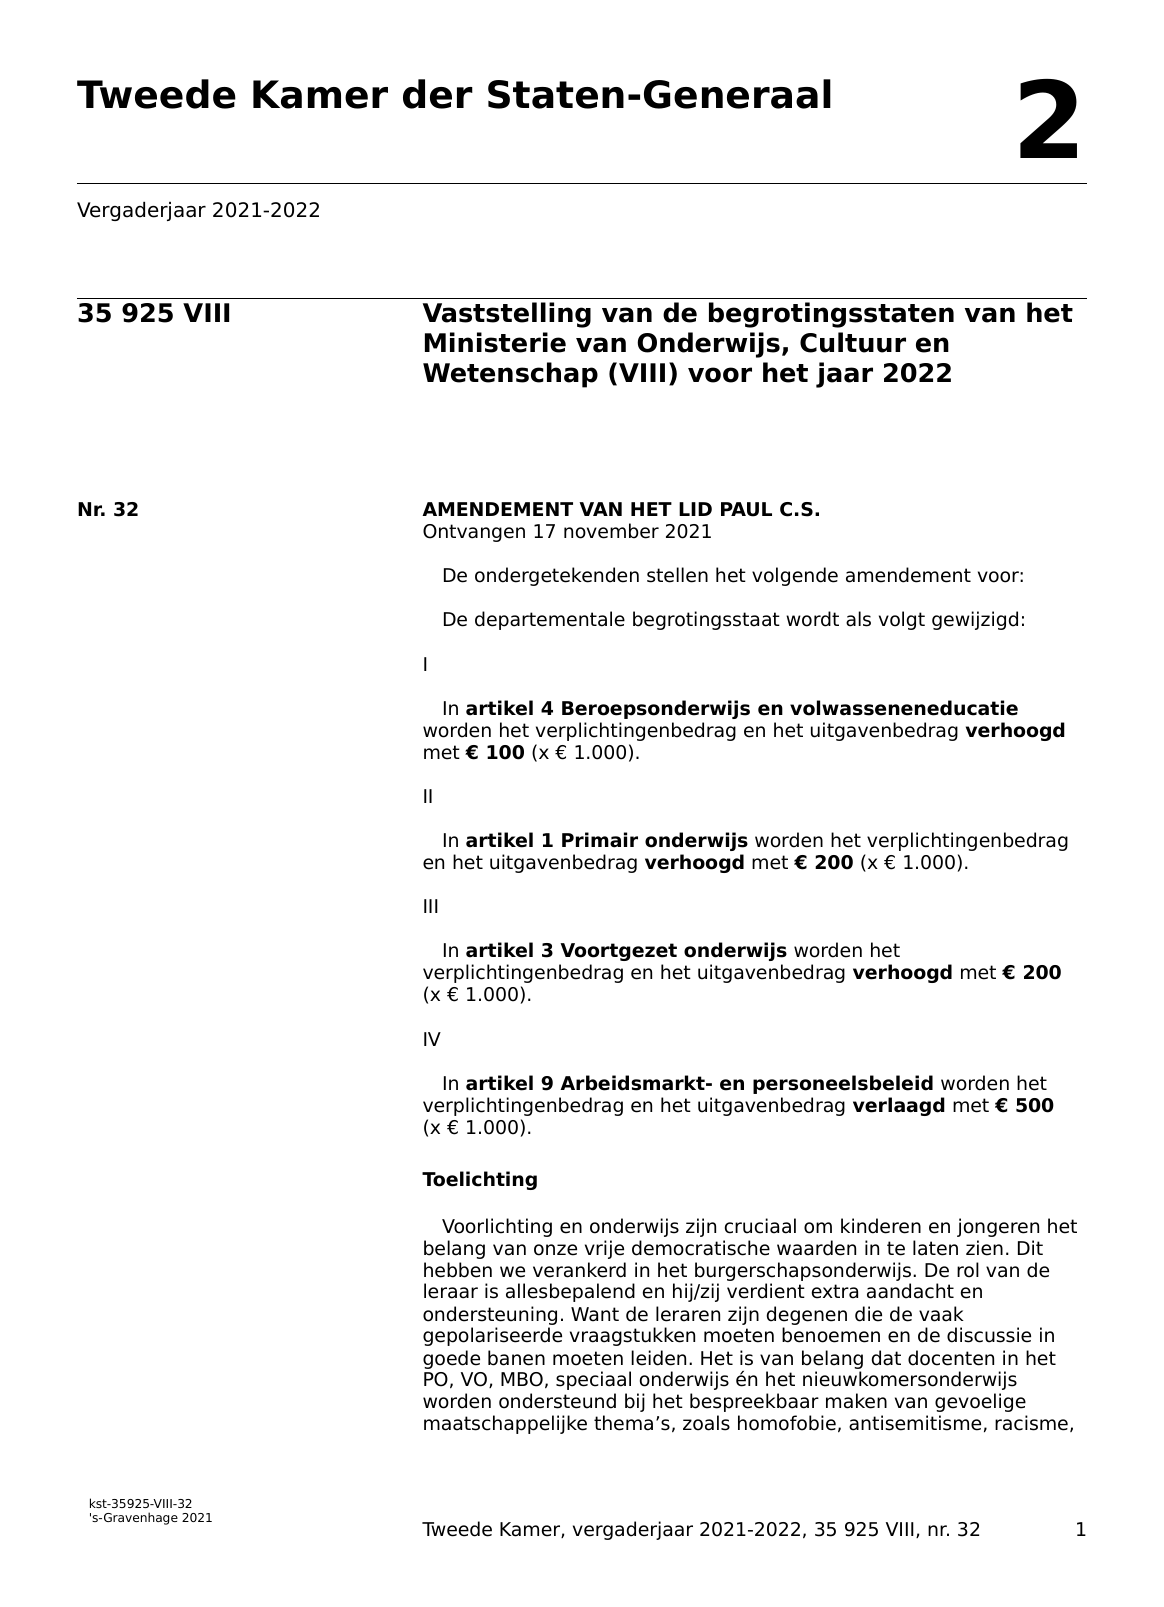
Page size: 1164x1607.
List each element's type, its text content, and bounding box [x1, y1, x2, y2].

text In artikel 1 Primair onderwijs worden het verplichtingenbedrag en het uitgavenbedrag verhoogd met € 200 (x € 1.000). [422, 830, 1087, 874]
text In artikel 4 Beroepsonderwijs en volwasseneneducatie worden het verplichtingenbedrag en het uitgavenbedrag verhoogd met € 100 (x € 1.000). [422, 698, 1087, 764]
table_header 2 [886, 59, 1087, 183]
text II [422, 786, 1087, 808]
table_header Tweede Kamer der Staten-Generaal [77, 59, 886, 183]
text I [422, 653, 1087, 676]
subtitle 35 925 VIII Vaststelling van de begrotingsstaten van het Ministerie van Onderwijs, Cultuur en Wetenschap (VIII) voor het jaar 2022 [77, 299, 1087, 388]
text De departementale begrotingsstaat wordt als volgt gewijzigd: [422, 609, 1087, 631]
text De ondergetekenden stellen het volgende amendement voor: [422, 565, 1087, 587]
table_cell Vergaderjaar 2021-2022 [77, 184, 1087, 298]
text III [422, 896, 1087, 918]
text In artikel 3 Voortgezet onderwijs worden het verplichtingenbedrag en het uitgavenbedrag verhoogd met € 200 (x € 1.000). [422, 940, 1087, 1006]
subtitle Toelichting [422, 1168, 1087, 1191]
text Voorlichting en onderwijs zijn cruciaal om kinderen en jongeren het belang van onze vrije democratische waarden in te laten zien. Dit hebben we verankerd in het burgerschapsonderwijs. De rol van de leraar is allesbepalend en hij/zij verdient extra aandacht en ondersteuning. Want de leraren zijn degenen die de vaak gepolariseerde vraagstukken moeten benoemen en de discussie in goede banen moeten leiden. Het is van belang dat docenten in het PO, VO, MBO, speciaal onderwijs én het nieuwkomersonderwijs worden ondersteund bij het bespreekbaar maken van gevoelige maatschappelijke thema’s, zoals homofobie, antisemitisme, racisme, [422, 1216, 1087, 1435]
text IV [422, 1028, 1087, 1050]
text kst-35925-VIII-32 [88, 1497, 323, 1511]
text Ontvangen 17 november 2021 [422, 521, 1087, 543]
subtitle Nr. 32 AMENDEMENT VAN HET LID PAUL C.S. [77, 499, 1087, 521]
text In artikel 9 Arbeidsmarkt- en personeelsbeleid worden het verplichtingenbedrag en het uitgavenbedrag verlaagd met € 500 (x € 1.000). [422, 1073, 1087, 1138]
text 's-Gravenhage 2021 [88, 1511, 323, 1525]
